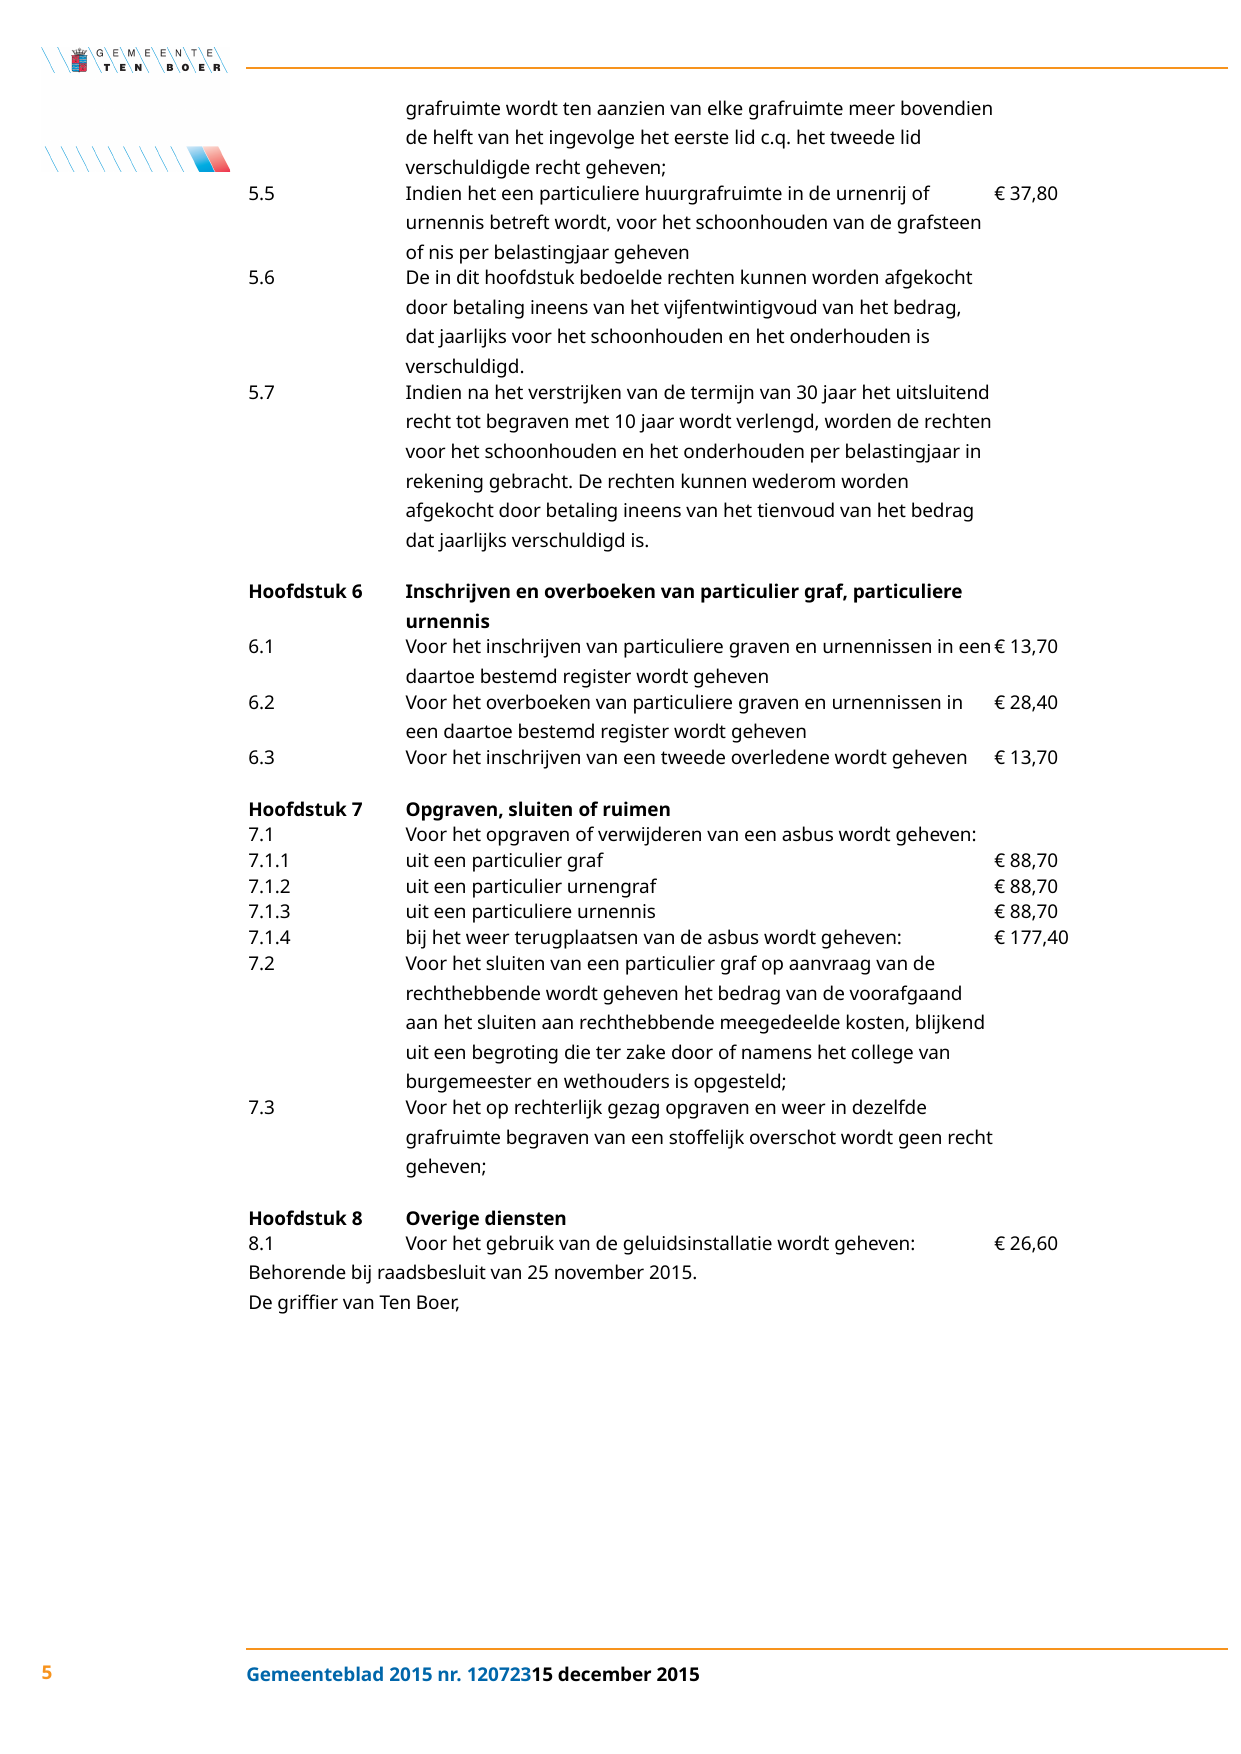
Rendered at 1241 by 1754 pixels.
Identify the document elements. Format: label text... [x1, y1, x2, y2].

table_cell [248, 553, 405, 578]
table_cell 5.5 [248, 180, 405, 264]
table_cell [405, 1179, 994, 1205]
table_cell 7.2 [248, 950, 405, 1094]
table_cell [994, 950, 1152, 1094]
table_cell Voor het opgraven of verwijderen van een asbus wordt geheven: [405, 822, 994, 847]
table_cell bij het weer terugplaatsen van de asbus wordt geheven: [405, 925, 994, 950]
table_cell 6.1 [248, 634, 405, 689]
table_cell Indien na het verstrijken van de termijn van 30 jaar het uitsluitend recht tot begraven met 10 jaar wordt verlengd, worden de rechten voor het schoonhouden en het onderhouden per belastingjaar in rekening gebracht. De rechten kunnen wederom worden afgekocht door betaling ineens van het tienvoud van het bedrag dat jaarlijks verschuldigd is. [405, 379, 994, 553]
table_cell 5.6 [248, 265, 405, 379]
table_cell [994, 796, 1152, 822]
table_cell Voor het inschrijven van een tweede overledene wordt geheven [405, 744, 994, 770]
table_cell [405, 770, 994, 796]
table_cell uit een particulier urnengraf [405, 873, 994, 899]
table_cell 7.1.2 [248, 873, 405, 899]
table_cell Hoofdstuk 8 [248, 1205, 405, 1231]
table_cell [994, 95, 1152, 180]
table_cell uit een particulier graf [405, 847, 994, 873]
table_cell 7.1.4 [248, 925, 405, 950]
table_cell [994, 1094, 1152, 1179]
table_cell [994, 822, 1152, 847]
table_cell € 28,40 [994, 689, 1152, 744]
table_cell Inschrijven en overboeken van particulier graf, particuliere urnennis [405, 579, 994, 634]
text Behorende bij raadsbesluit van 25 november 2015. [248, 1259, 1152, 1285]
table_cell € 13,70 [994, 634, 1152, 689]
table_cell Voor het op rechterlijk gezag opgraven en weer in dezelfde grafruimte begraven van een stoffelijk overschot wordt geen recht geheven; [405, 1094, 994, 1179]
table_cell Opgraven, sluiten of ruimen [405, 796, 994, 822]
table_cell 7.1 [248, 822, 405, 847]
table_cell [994, 379, 1152, 553]
table_cell 5.7 [248, 379, 405, 553]
table_cell [994, 1205, 1152, 1231]
table_cell [248, 95, 405, 180]
table_cell Voor het overboeken van particuliere graven en urnennissen in een daartoe bestemd register wordt geheven [405, 689, 994, 744]
table_cell Voor het sluiten van een particulier graf op aanvraag van de rechthebbende wordt geheven het bedrag van de voorafgaand aan het sluiten aan rechthebbende meegedeelde kosten, blijkend uit een begroting die ter zake door of namens het college van burgemeester en wethouders is opgesteld; [405, 950, 994, 1094]
table_cell Voor het inschrijven van particuliere graven en urnennissen in een daartoe bestemd register wordt geheven [405, 634, 994, 689]
text De griffier van Ten Boer, [248, 1289, 1152, 1315]
table_cell € 88,70 [994, 873, 1152, 899]
table_cell € 37,80 [994, 180, 1152, 264]
table_cell € 13,70 [994, 744, 1152, 770]
picture [41, 47, 231, 172]
table_cell [248, 770, 405, 796]
table_cell Overige diensten [405, 1205, 994, 1231]
table_cell € 88,70 [994, 899, 1152, 924]
table_cell [994, 265, 1152, 379]
table_cell Indien het een particuliere huurgrafruimte in de urnenrij of urnennis betreft wordt, voor het schoonhouden van de grafsteen of nis per belastingjaar geheven [405, 180, 994, 264]
table_cell € 26,60 [994, 1231, 1152, 1256]
table_cell grafruimte wordt ten aanzien van elke grafruimte meer bovendien de helft van het ingevolge het eerste lid c.q. het tweede lid verschuldigde recht geheven; [405, 95, 994, 180]
table_cell 7.1.3 [248, 899, 405, 924]
table_cell Hoofdstuk 6 [248, 579, 405, 634]
table_cell 7.1.1 [248, 847, 405, 873]
table_cell € 88,70 [994, 847, 1152, 873]
table_cell [405, 553, 994, 578]
table_cell [248, 1179, 405, 1205]
table_cell [994, 553, 1152, 578]
table_cell [994, 770, 1152, 796]
table_cell € 177,40 [994, 925, 1152, 950]
table_cell 6.2 [248, 689, 405, 744]
table_cell uit een particuliere urnennis [405, 899, 994, 924]
table_cell [994, 1179, 1152, 1205]
table_cell Voor het gebruik van de geluidsinstallatie wordt geheven: [405, 1231, 994, 1256]
table_cell 8.1 [248, 1231, 405, 1256]
table_cell De in dit hoofdstuk bedoelde rechten kunnen worden afgekocht door betaling ineens van het vijfentwintigvoud van het bedrag, dat jaarlijks voor het schoonhouden en het onderhouden is verschuldigd. [405, 265, 994, 379]
table_cell 6.3 [248, 744, 405, 770]
table_cell 7.3 [248, 1094, 405, 1179]
table_cell [994, 579, 1152, 634]
table_cell Hoofdstuk 7 [248, 796, 405, 822]
